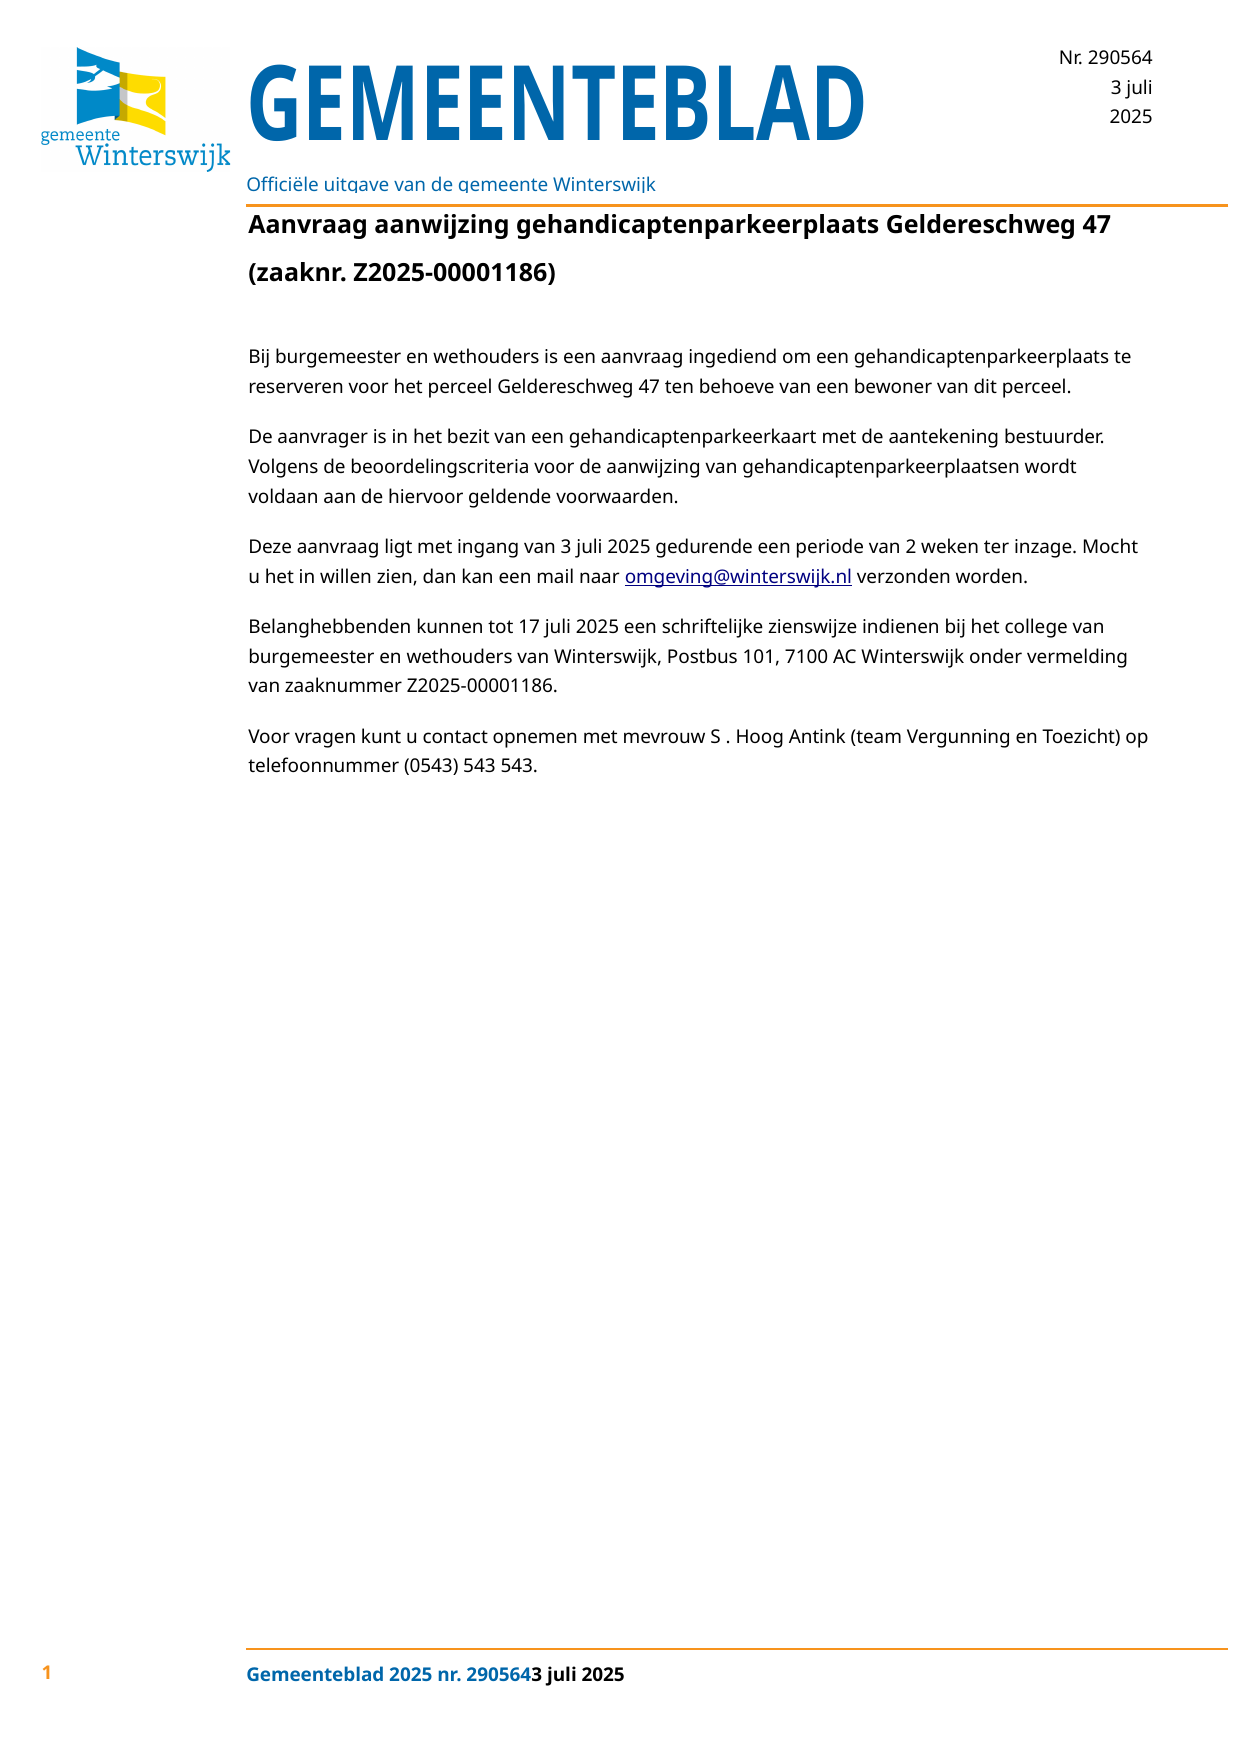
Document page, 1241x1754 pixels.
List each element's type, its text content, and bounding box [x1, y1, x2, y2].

picture [41, 47, 231, 172]
text Aanvraag aanwijzing gehandicaptenparkeerplaats Geldereschweg 47 (zaaknr. Z2025-00001186) [248, 207, 1152, 288]
text Belanghebbenden kunnen tot 17 juli 2025 een schriftelijke zienswijze indienen bij het college van burgemeester en wethouders van Winterswijk, Postbus 101, 7100 AC Winterswijk onder vermelding van zaaknummer Z2025-00001186. [248, 613, 1152, 698]
text Voor vragen kunt u contact opnemen met mevrouw S . Hoog Antink (team Vergunning en Toezicht) op telefoonnummer (0543) 543 543. [248, 723, 1152, 778]
text De aanvrager is in het bezit van een gehandicaptenparkeerkaart met de aantekening bestuurder. Volgens de beoordelingscriteria voor de aanwijzing van gehandicaptenparkeerplaatsen wordt voldaan aan de hiervoor geldende voorwaarden. [248, 424, 1152, 508]
picture [225, 153, 231, 162]
text Bij burgemeester en wethouders is een aanvraag ingediend om een gehandicaptenparkeerplaats te reserveren voor het perceel Geldereschweg 47 ten behoeve van een bewoner van dit perceel. [248, 344, 1152, 399]
text Deze aanvraag ligt met ingang van 3 juli 2025 gedurende een periode van 2 weken ter inzage. Mocht u het in willen zien, dan kan een mail naar omgeving@winterswijk.nl verzonden worden. [248, 533, 1152, 588]
